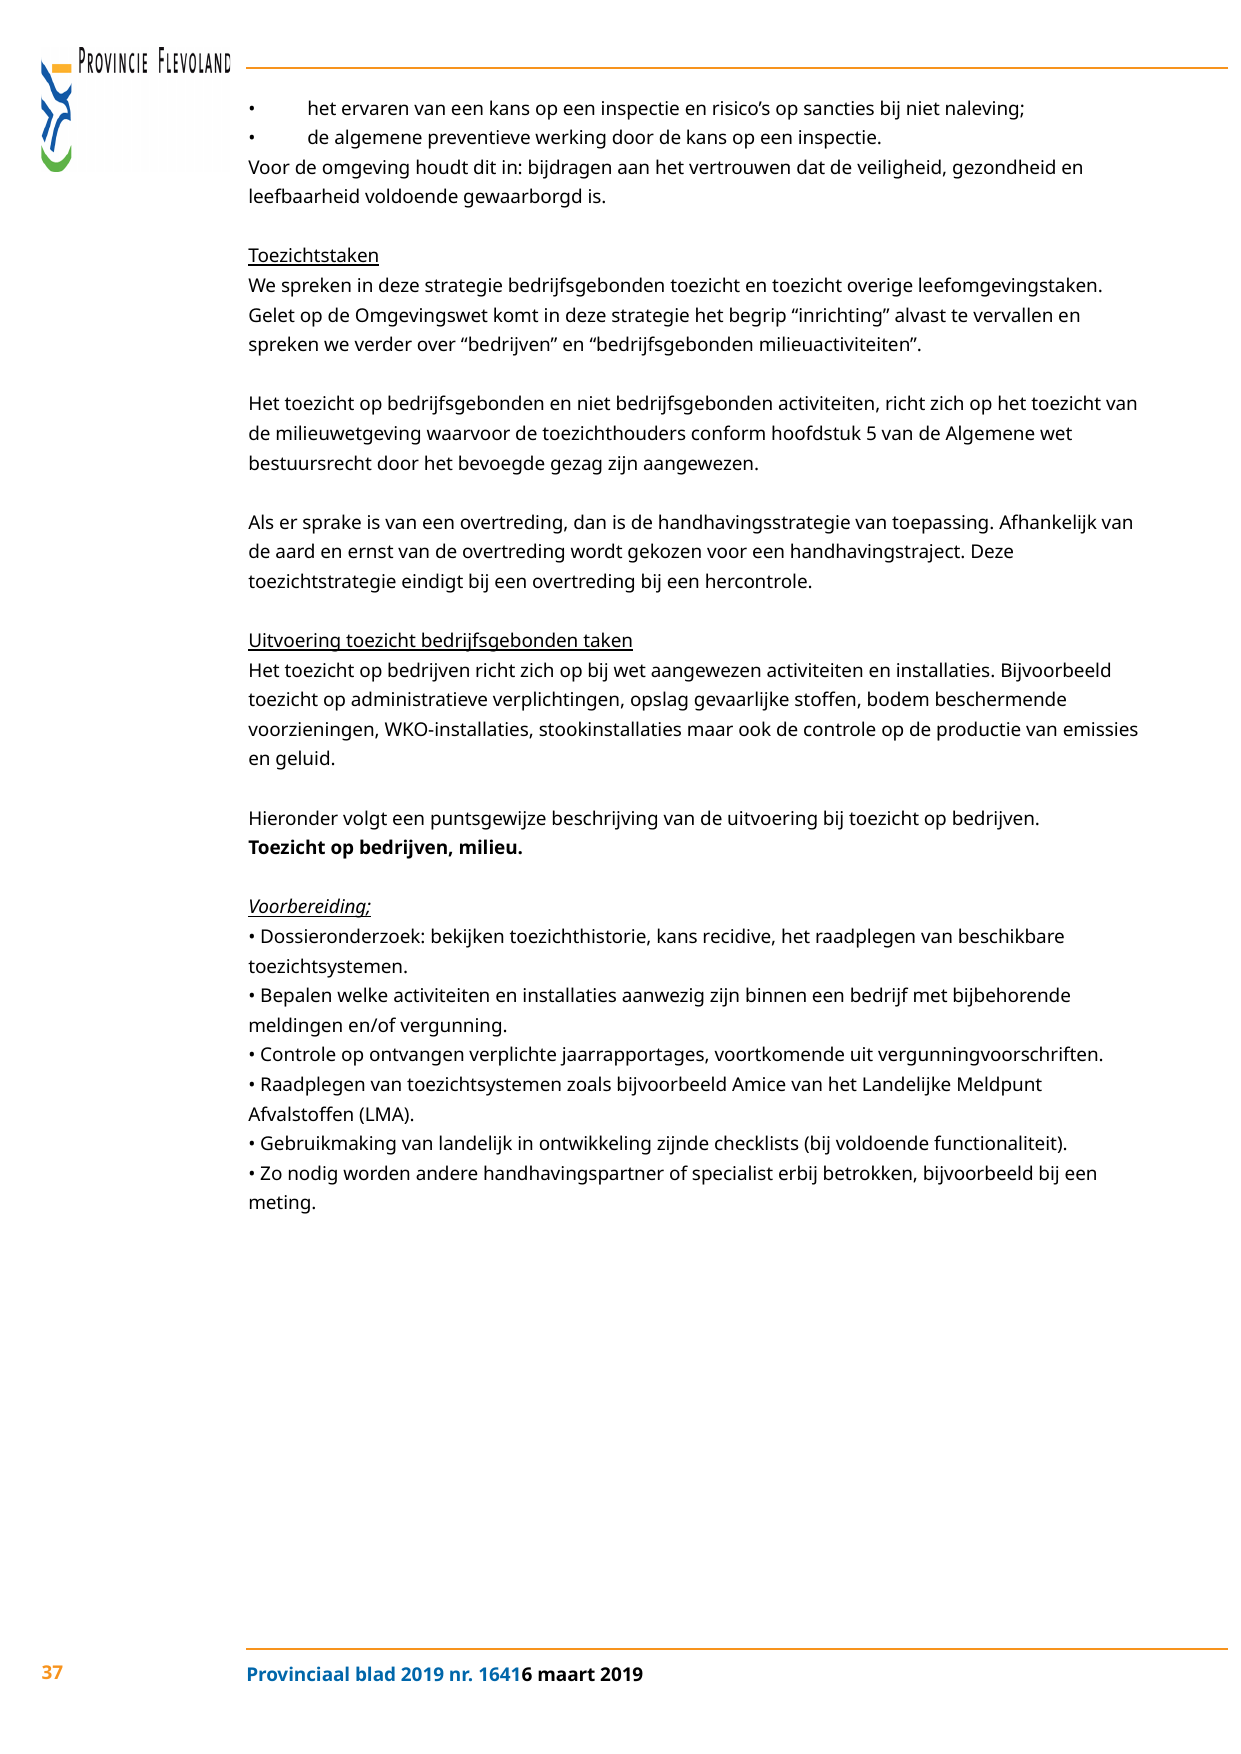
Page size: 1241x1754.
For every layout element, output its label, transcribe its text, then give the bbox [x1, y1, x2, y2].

text Toezichtstaken [248, 243, 1152, 268]
text Het toezicht op bedrijfsgebonden en niet bedrijfsgebonden activiteiten, richt zich op het toezicht van de milieuwetgeving waarvoor de toezichthouders conform hoofdstuk 5 van de Algemene wet bestuursrecht door het bevoegde gezag zijn aangewezen. [248, 391, 1152, 476]
text Het toezicht op bedrijven richt zich op bij wet aangewezen activiteiten en installaties. Bijvoorbeeld toezicht op administratieve verplichtingen, opslag gevaarlijke stoffen, bodem beschermende voorzieningen, WKO-installaties, stookinstallaties maar ook de controle op de productie van emissies en geluid. [248, 657, 1152, 771]
picture [41, 47, 231, 172]
text We spreken in deze strategie bedrijfsgebonden toezicht en toezicht overige leefomgevingstaken. Gelet op de Omgevingswet komt in deze strategie het begrip “inrichting” alvast te vervallen en spreken we verder over “bedrijven” en “bedrijfsgebonden milieuactiviteiten”. [248, 272, 1152, 357]
text Als er sprake is van een overtreding, dan is de handhavingsstrategie van toepassing. Afhankelijk van de aard en ernst van de overtreding wordt gekozen voor een handhavingstraject. Deze toezichtstrategie eindigt bij een overtreding bij een hercontrole. [248, 509, 1152, 594]
table_header Toezicht op bedrijven, milieu. Voorbereiding; • Dossieronderzoek: bekijken toezichthistorie, kans recidive, het raadplegen van beschikbare toezichtsystemen. • Bepalen welke activiteiten en installaties aanwezig zijn binnen een bedrijf met bijbehorende meldingen en/of vergunning. • Controle op ontvangen verplichte jaarrapportages, voortkomende uit vergunningvoorschriften. • Raadplegen van toezichtsystemen zoals bijvoorbeeld Amice van het Landelijke Meldpunt Afvalstoffen (LMA). • Gebruikmaking van landelijk in ontwikkeling zijnde checklists (bij voldoende functionaliteit). • Zo nodig worden andere handhavingspartner of specialist erbij betrokken, bijvoorbeeld bij een meting. [248, 835, 1152, 1215]
text Voor de omgeving houdt dit in: bijdragen aan het vertrouwen dat de veiligheid, gezondheid en leefbaarheid voldoende gewaarborgd is. [248, 154, 1152, 209]
list de algemene preventieve werking door de kans op een inspectie. [248, 124, 1152, 150]
list het ervaren van een kans op een inspectie en risico’s op sancties bij niet naleving; [248, 95, 1152, 121]
text Uitvoering toezicht bedrijfsgebonden taken [248, 627, 1152, 653]
text Hieronder volgt een puntsgewijze beschrijving van de uitvoering bij toezicht op bedrijven. [248, 805, 1152, 831]
